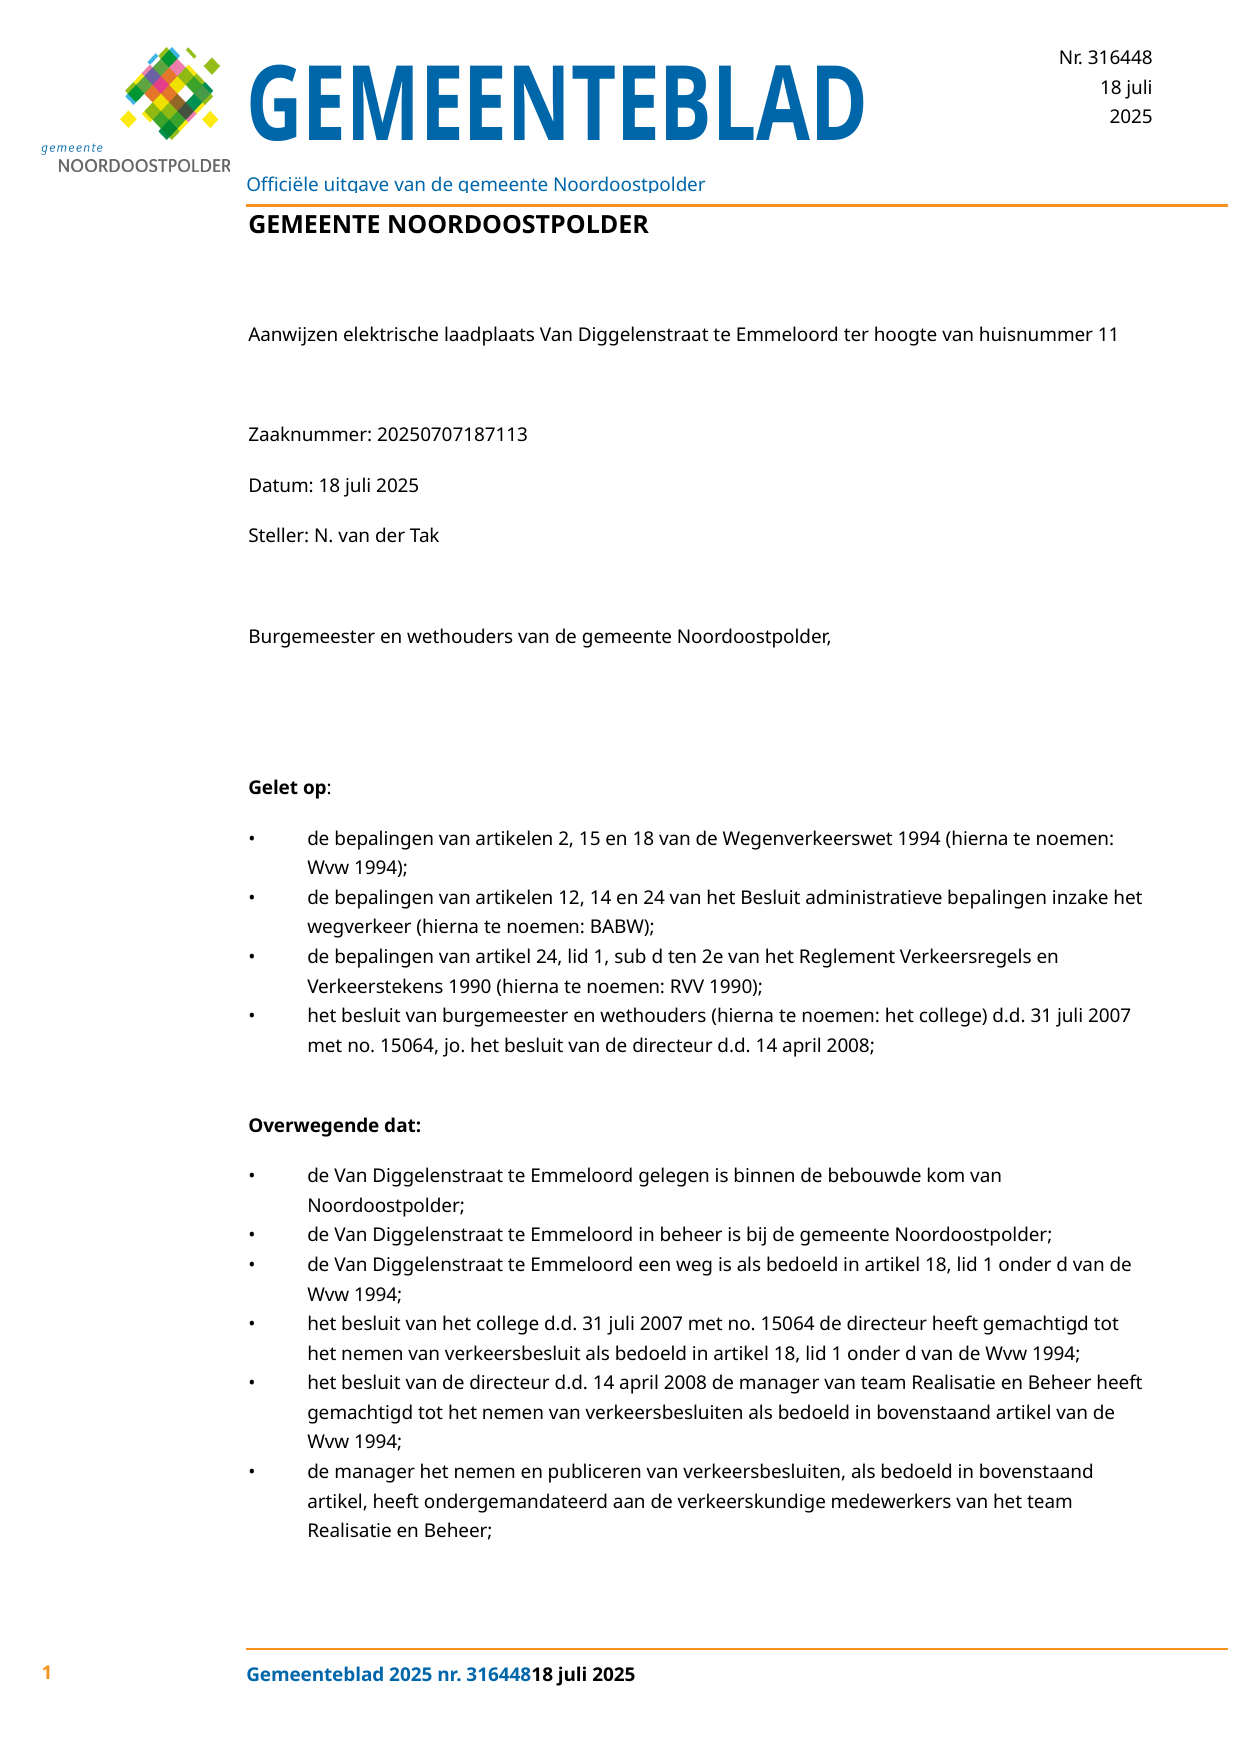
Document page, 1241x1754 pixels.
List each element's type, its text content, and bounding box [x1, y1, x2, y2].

list het besluit van burgemeester en wethouders (hierna te noemen: het college) d.d. 31 juli 2007 met no. 15064, jo. het besluit van de directeur d.d. 14 april 2008; [248, 1002, 1152, 1058]
list de Van Diggelenstraat te Emmeloord een weg is als bedoeld in artikel 18, lid 1 onder d van de Wvw 1994; [248, 1251, 1152, 1306]
text Overwegende dat: [248, 1112, 1152, 1138]
list het besluit van het college d.d. 31 juli 2007 met no. 15064 de directeur heeft gemachtigd tot het nemen van verkeersbesluit als bedoeld in artikel 18, lid 1 onder d van de Wvw 1994; [248, 1310, 1152, 1366]
text Datum: 18 juli 2025 [248, 472, 1152, 498]
list de manager het nemen en publiceren van verkeersbesluiten, als bedoeld in bovenstaand artikel, heeft ondergemandateerd aan de verkeerskundige medewerkers van het team Realisatie en Beheer; [248, 1458, 1152, 1543]
text GEMEENTE NOORDOOSTPOLDER [248, 207, 1152, 241]
text Steller: N. van der Tak [248, 522, 1152, 548]
text Aanwijzen elektrische laadplaats Van Diggelenstraat te Emmeloord ter hoogte van huisnummer 11 [248, 321, 1152, 346]
text Zaaknummer: 20250707187113 [248, 422, 1152, 447]
list de Van Diggelenstraat te Emmeloord gelegen is binnen de bebouwde kom van Noordoostpolder; [248, 1162, 1152, 1218]
list de bepalingen van artikelen 12, 14 en 24 van het Besluit administratieve bepalingen inzake het wegverkeer (hierna te noemen: BABW); [248, 884, 1152, 939]
list de Van Diggelenstraat te Emmeloord in beheer is bij de gemeente Noordoostpolder; [248, 1222, 1152, 1247]
text Gelet op: [248, 774, 1152, 800]
list de bepalingen van artikel 24, lid 1, sub d ten 2e van het Reglement Verkeersregels en Verkeerstekens 1990 (hierna te noemen: RVV 1990); [248, 943, 1152, 998]
text Burgemeester en wethouders van de gemeente Noordoostpolder, [248, 623, 1152, 649]
list het besluit van de directeur d.d. 14 april 2008 de manager van team Realisatie en Beheer heeft gemachtigd tot het nemen van verkeersbesluiten als bedoeld in bovenstaand artikel van de Wvw 1994; [248, 1369, 1152, 1454]
picture [41, 47, 231, 172]
list de bepalingen van artikelen 2, 15 en 18 van de Wegenverkeerswet 1994 (hierna te noemen: Wvw 1994); [248, 825, 1152, 880]
